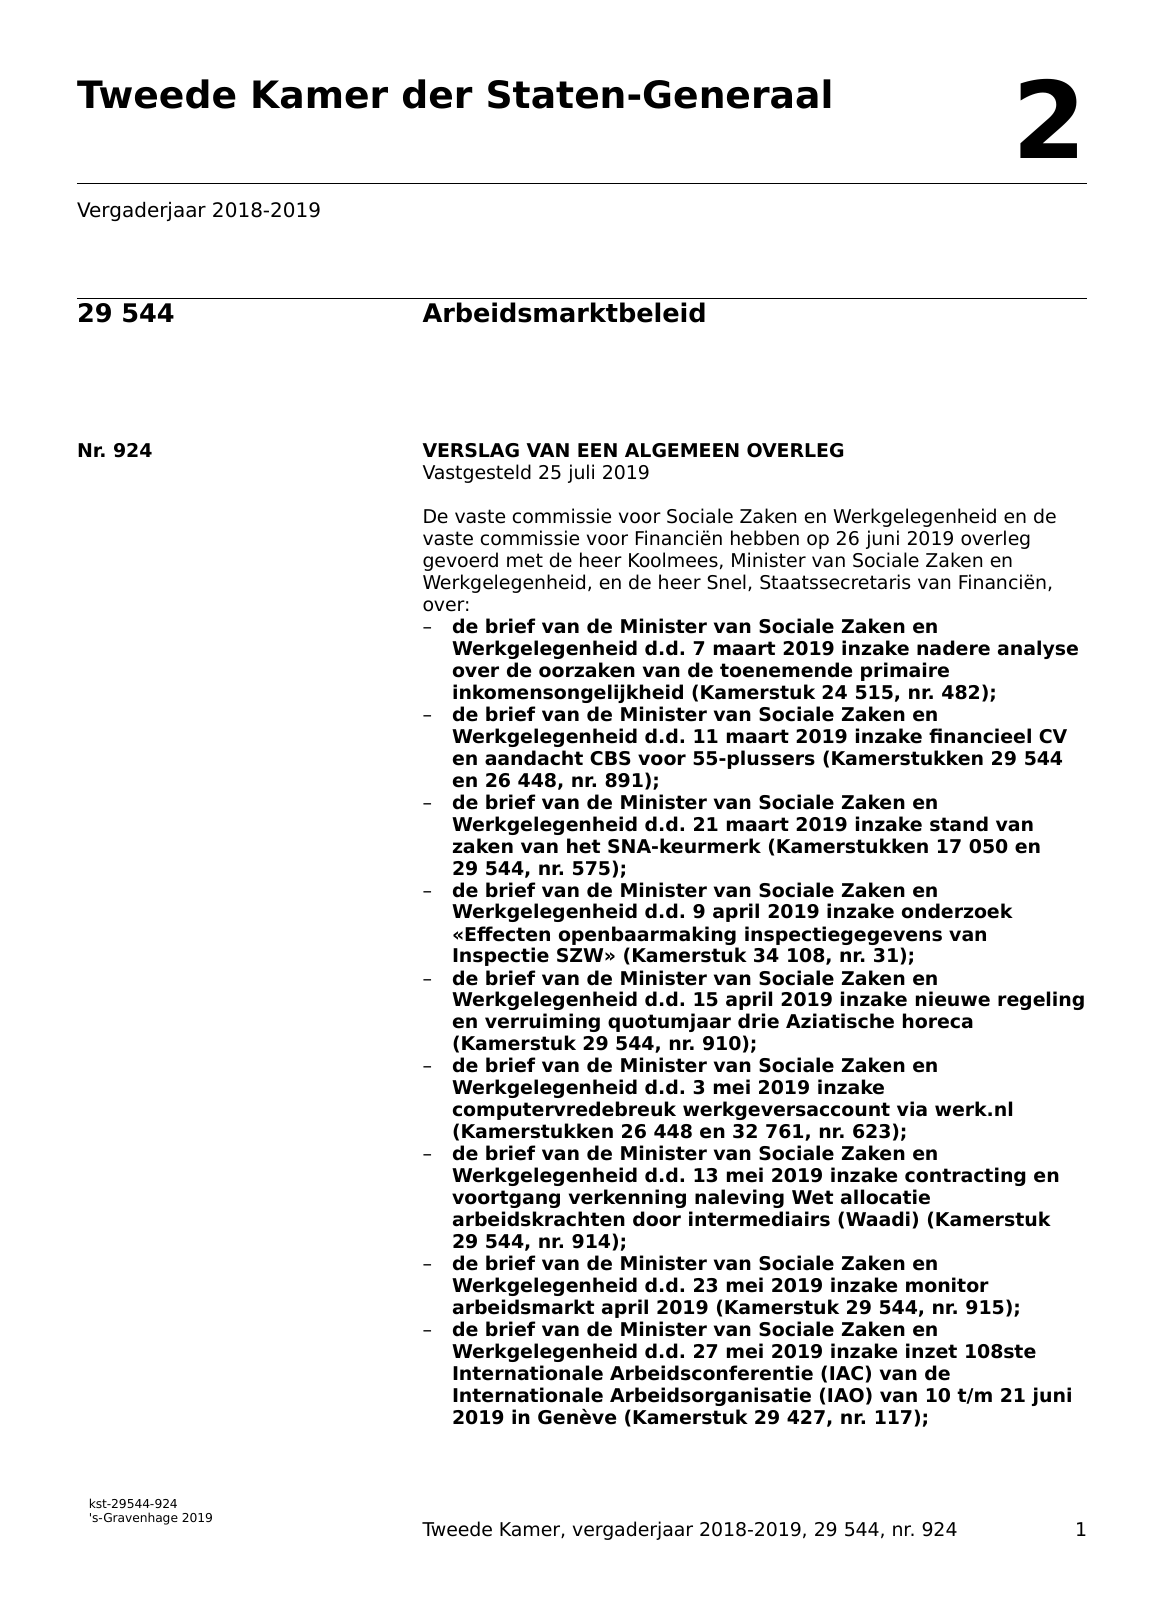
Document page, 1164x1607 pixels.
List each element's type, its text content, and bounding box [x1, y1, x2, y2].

text 's-Gravenhage 2019 [88, 1511, 323, 1525]
table_header 2 [886, 59, 1087, 183]
text – de brief van de Minister van Sociale Zaken en Werkgelegenheid d.d. 15 april 2019 inzake nieuwe regeling en verruiming quotumjaar drie Aziatische horeca (Kamerstuk 29 544, nr. 910); [422, 967, 1087, 1055]
text – de brief van de Minister van Sociale Zaken en Werkgelegenheid d.d. 13 mei 2019 inzake contracting en voortgang verkenning naleving Wet allocatie arbeidskrachten door intermediairs (Waadi) (Kamerstuk 29 544, nr. 914); [422, 1143, 1087, 1253]
text De vaste commissie voor Sociale Zaken en Werkgelegenheid en de vaste commissie voor Financiën hebben op 26 juni 2019 overleg gevoerd met de heer Koolmees, Minister van Sociale Zaken en Werkgelegenheid, en de heer Snel, Staatssecretaris van Financiën, over: [422, 506, 1087, 616]
subtitle Nr. 924 VERSLAG VAN EEN ALGEMEEN OVERLEG [77, 440, 1087, 462]
table_cell Vergaderjaar 2018-2019 [77, 184, 1087, 298]
text – de brief van de Minister van Sociale Zaken en Werkgelegenheid d.d. 23 mei 2019 inzake monitor arbeidsmarkt april 2019 (Kamerstuk 29 544, nr. 915); [422, 1253, 1087, 1319]
text – de brief van de Minister van Sociale Zaken en Werkgelegenheid d.d. 3 mei 2019 inzake computervredebreuk werkgeversaccount via werk.nl (Kamerstukken 26 448 en 32 761, nr. 623); [422, 1055, 1087, 1143]
text – de brief van de Minister van Sociale Zaken en Werkgelegenheid d.d. 9 april 2019 inzake onderzoek «Effecten openbaarmaking inspectiegegevens van Inspectie SZW» (Kamerstuk 34 108, nr. 31); [422, 879, 1087, 967]
text – de brief van de Minister van Sociale Zaken en Werkgelegenheid d.d. 21 maart 2019 inzake stand van zaken van het SNA-keurmerk (Kamerstukken 17 050 en 29 544, nr. 575); [422, 792, 1087, 879]
table_header Tweede Kamer der Staten-Generaal [77, 59, 886, 183]
text – de brief van de Minister van Sociale Zaken en Werkgelegenheid d.d. 11 maart 2019 inzake financieel CV en aandacht CBS voor 55-plussers (Kamerstukken 29 544 en 26 448, nr. 891); [422, 704, 1087, 792]
text kst-29544-924 [88, 1497, 323, 1511]
text Vastgesteld 25 juli 2019 [422, 462, 1087, 484]
text – de brief van de Minister van Sociale Zaken en Werkgelegenheid d.d. 27 mei 2019 inzake inzet 108ste Internationale Arbeidsconferentie (IAC) van de Internationale Arbeidsorganisatie (IAO) van 10 t/m 21 juni 2019 in Genève (Kamerstuk 29 427, nr. 117); [422, 1319, 1087, 1429]
text – de brief van de Minister van Sociale Zaken en Werkgelegenheid d.d. 7 maart 2019 inzake nadere analyse over de oorzaken van de toenemende primaire inkomensongelijkheid (Kamerstuk 24 515, nr. 482); [422, 616, 1087, 704]
subtitle 29 544 Arbeidsmarktbeleid [77, 299, 1087, 329]
